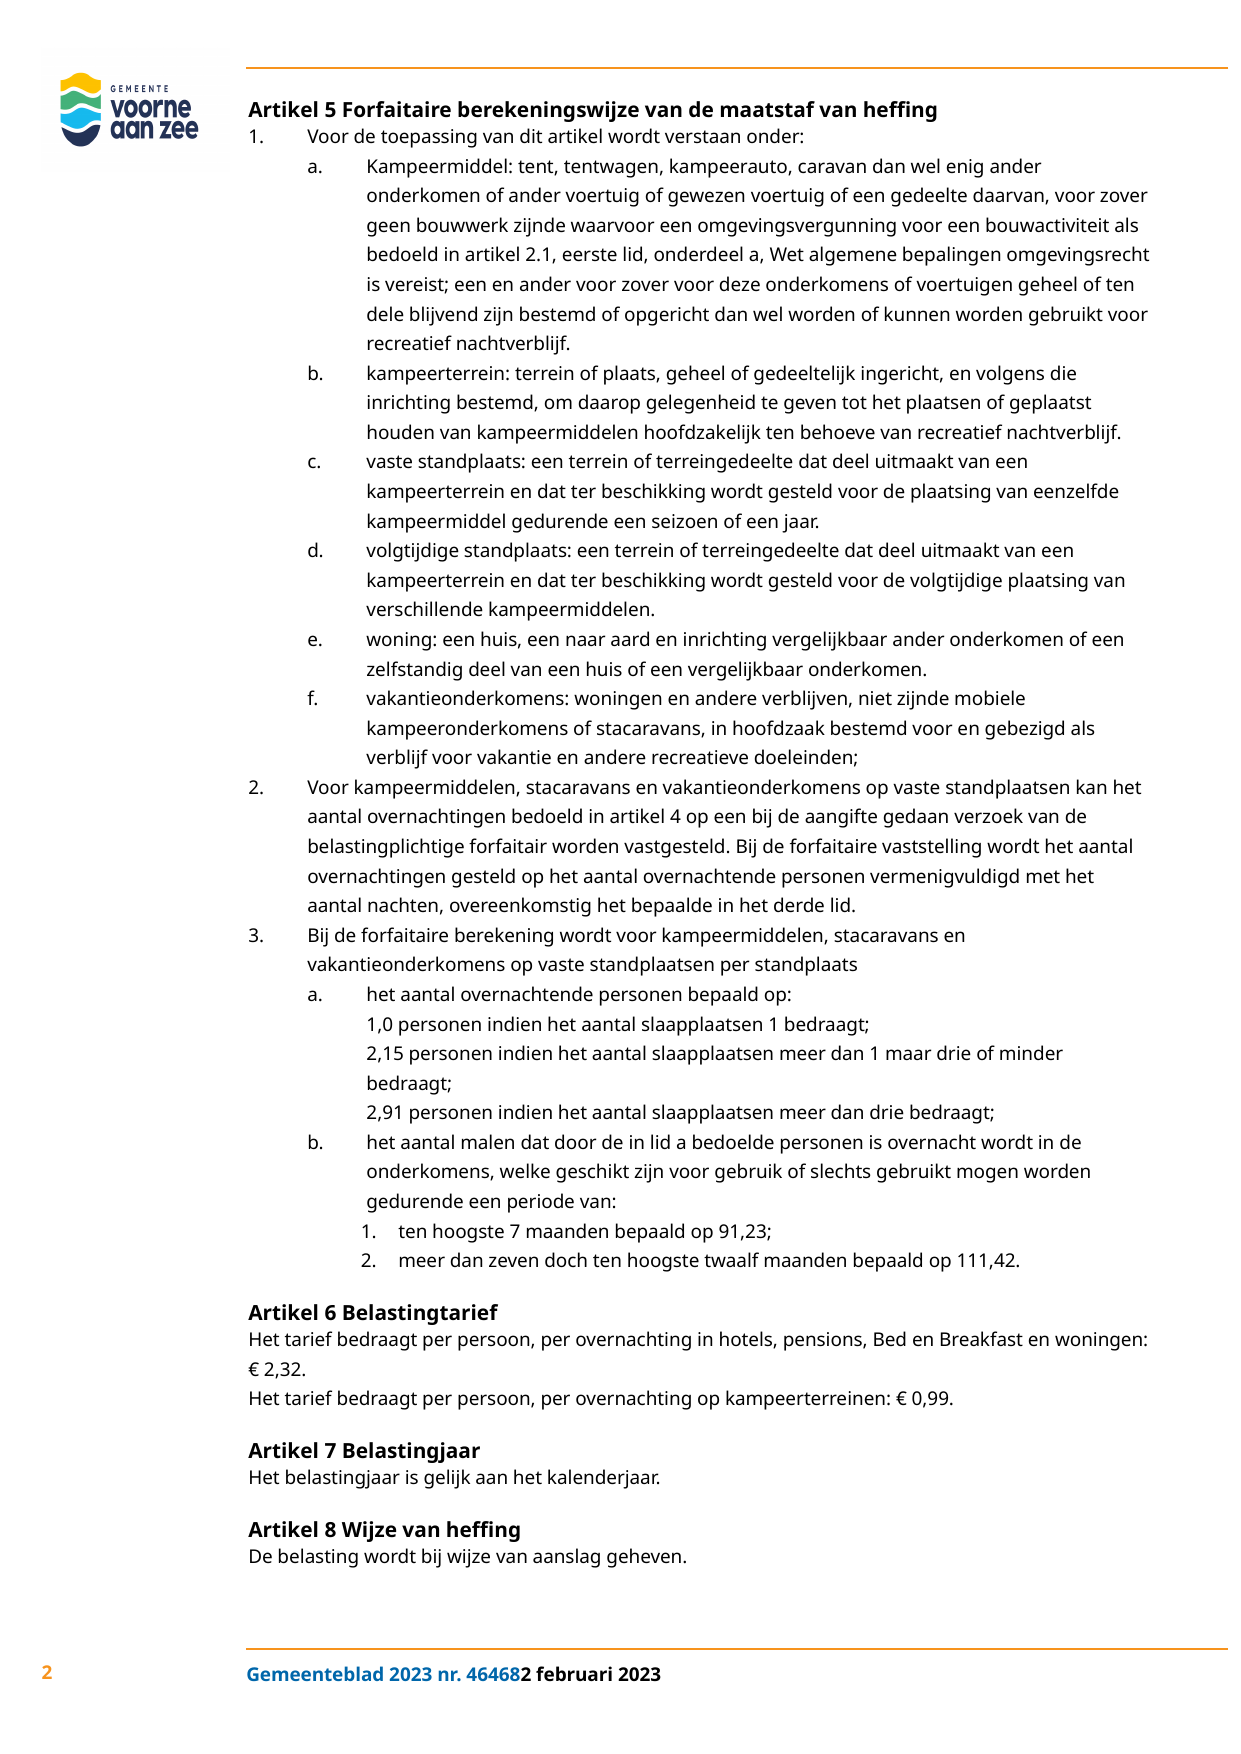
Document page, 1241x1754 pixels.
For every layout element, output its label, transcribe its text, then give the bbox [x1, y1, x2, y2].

list 2,91 personen indien het aantal slaapplaatsen meer dan drie bedraagt; [307, 1099, 1152, 1125]
list Voor kampeermiddelen, stacaravans en vakantieonderkomens op vaste standplaatsen kan het aantal overnachtingen bedoeld in artikel 4 op een bij de aangifte gedaan verzoek van de belastingplichtige forfaitair worden vastgesteld. Bij de forfaitaire vaststelling wordt het aantal overnachtingen gesteld op het aantal overnachtende personen vermenigvuldigd met het aantal nachten, overeenkomstig het bepaalde in het derde lid. [248, 774, 1152, 918]
list volgtijdige standplaats: een terrein of terreingedeelte dat deel uitmaakt van een kampeerterrein en dat ter beschikking wordt gesteld voor de volgtijdige plaatsing van verschillende kampeermiddelen. [307, 537, 1152, 622]
text Het tarief bedraagt per persoon, per overnachting in hotels, pensions, Bed en Breakfast en woningen: € 2,32. [248, 1326, 1152, 1382]
text Artikel 7 Belastingjaar [248, 1436, 1152, 1464]
text Artikel 5 Forfaitaire berekeningswijze van de maatstaf van heffing [248, 95, 1152, 123]
text Het belastingjaar is gelijk aan het kalenderjaar. [248, 1464, 1152, 1490]
list het aantal overnachtende personen bepaald op: [307, 981, 1152, 1007]
list 1,0 personen indien het aantal slaapplaatsen 1 bedraagt; [307, 1011, 1152, 1036]
list Kampeermiddel: tent, tentwagen, kampeerauto, caravan dan wel enig ander onderkomen of ander voertuig of gewezen voertuig of een gedeelte daarvan, voor zover geen bouwwerk zijnde waarvoor een omgevingsvergunning voor een bouwactiviteit als bedoeld in artikel 2.1, eerste lid, onderdeel a, Wet algemene bepalingen omgevingsrecht is vereist; een en ander voor zover voor deze onderkomens of voertuigen geheel of ten dele blijvend zijn bestemd of opgericht dan wel worden of kunnen worden gebruikt voor recreatief nachtverblijf. [307, 153, 1152, 356]
list 2,15 personen indien het aantal slaapplaatsen meer dan 1 maar drie of minder bedraagt; [307, 1040, 1152, 1096]
text De belasting wordt bij wijze van aanslag geheven. [248, 1543, 1152, 1569]
text Het tarief bedraagt per persoon, per overnachting op kampeerterreinen: € 0,99. [248, 1385, 1152, 1411]
text Artikel 6 Belastingtarief [248, 1298, 1152, 1326]
list kampeerterrein: terrein of plaats, geheel of gedeeltelijk ingericht, en volgens die inrichting bestemd, om daarop gelegenheid te geven tot het plaatsen of geplaatst houden van kampeermiddelen hoofdzakelijk ten behoeve van recreatief nachtverblijf. [307, 360, 1152, 445]
list ten hoogste 7 maanden bepaald op 91,23; [361, 1218, 1152, 1243]
picture [41, 47, 231, 172]
list Voor de toepassing van dit artikel wordt verstaan onder: [248, 123, 1152, 149]
list Bij de forfaitaire berekening wordt voor kampeermiddelen, stacaravans en vakantieonderkomens op vaste standplaatsen per standplaats [248, 922, 1152, 977]
list vakantieonderkomens: woningen en andere verblijven, niet zijnde mobiele kampeeronderkomens of stacaravans, in hoofdzaak bestemd voor en gebezigd als verblijf voor vakantie en andere recreatieve doeleinden; [307, 685, 1152, 770]
list woning: een huis, een naar aard en inrichting vergelijkbaar ander onderkomen of een zelfstandig deel van een huis of een vergelijkbaar onderkomen. [307, 626, 1152, 681]
list meer dan zeven doch ten hoogste twaalf maanden bepaald op 111,42. [361, 1247, 1152, 1273]
list vaste standplaats: een terrein of terreingedeelte dat deel uitmaakt van een kampeerterrein en dat ter beschikking wordt gesteld voor de plaatsing van eenzelfde kampeermiddel gedurende een seizoen of een jaar. [307, 449, 1152, 533]
text Artikel 8 Wijze van heffing [248, 1515, 1152, 1543]
list het aantal malen dat door de in lid a bedoelde personen is overnacht wordt in de onderkomens, welke geschikt zijn voor gebruik of slechts gebruikt mogen worden gedurende een periode van: [307, 1129, 1152, 1214]
